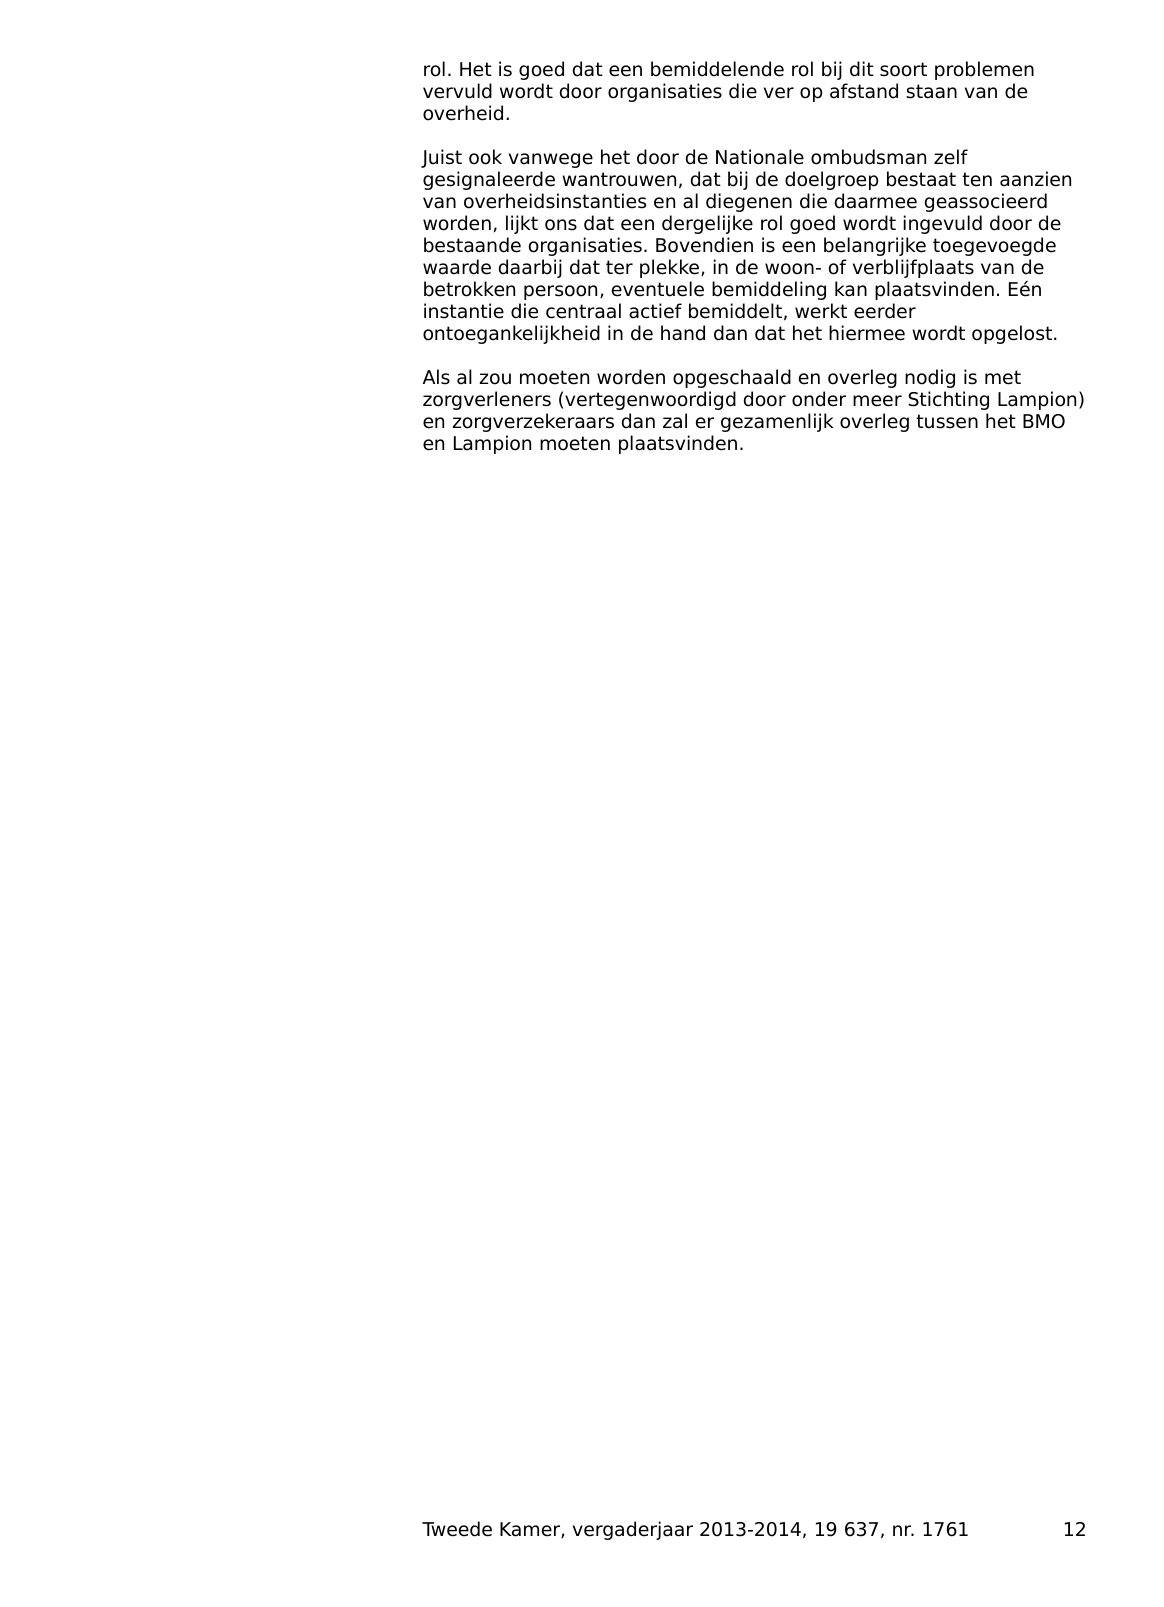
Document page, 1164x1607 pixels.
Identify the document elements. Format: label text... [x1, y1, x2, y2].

text rol. Het is goed dat een bemiddelende rol bij dit soort problemen vervuld wordt door organisaties die ver op afstand staan van de overheid. [422, 59, 1087, 125]
text Juist ook vanwege het door de Nationale ombudsman zelf gesignaleerde wantrouwen, dat bij de doelgroep bestaat ten aanzien van overheidsinstanties en al diegenen die daarmee geassocieerd worden, lijkt ons dat een dergelijke rol goed wordt ingevuld door de bestaande organisaties. Bovendien is een belangrijke toegevoegde waarde daarbij dat ter plekke, in de woon- of verblijfplaats van de betrokken persoon, eventuele bemiddeling kan plaatsvinden. Eén instantie die centraal actief bemiddelt, werkt eerder ontoegankelijkheid in de hand dan dat het hiermee wordt opgelost. [422, 147, 1087, 345]
text Als al zou moeten worden opgeschaald en overleg nodig is met zorgverleners (vertegenwoordigd door onder meer Stichting Lampion) en zorgverzekeraars dan zal er gezamenlijk overleg tussen het BMO en Lampion moeten plaatsvinden. [422, 367, 1087, 455]
